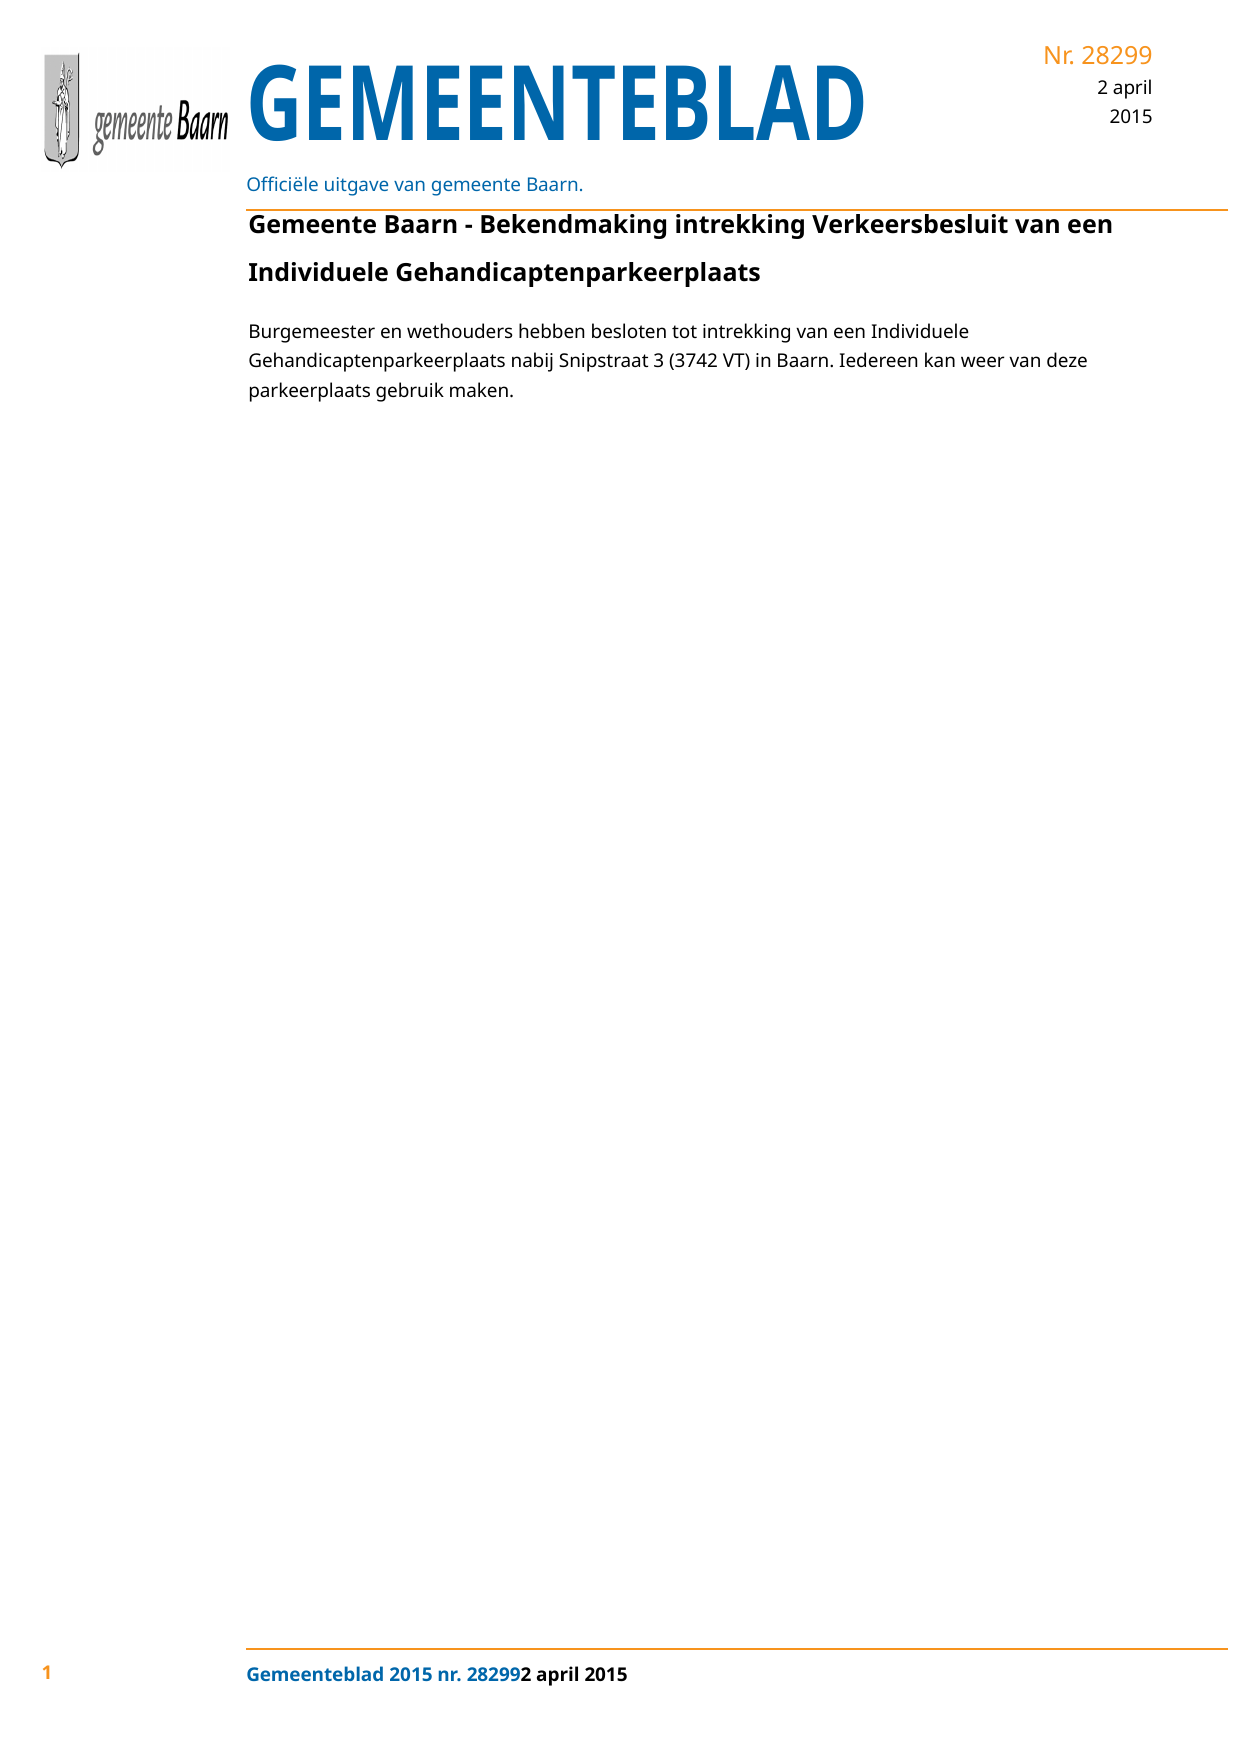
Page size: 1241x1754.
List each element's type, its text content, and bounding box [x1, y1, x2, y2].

text Burgemeester en wethouders hebben besloten tot intrekking van een Individuele Gehandicaptenparkeerplaats nabij Snipstraat 3 (3742 VT) in Baarn. Iedereen kan weer van deze parkeerplaats gebruik maken. [248, 318, 1152, 403]
text Gemeente Baarn - Bekendmaking intrekking Verkeersbesluit van een Individuele Gehandicaptenparkeerplaats [248, 211, 1152, 288]
picture [41, 47, 231, 172]
